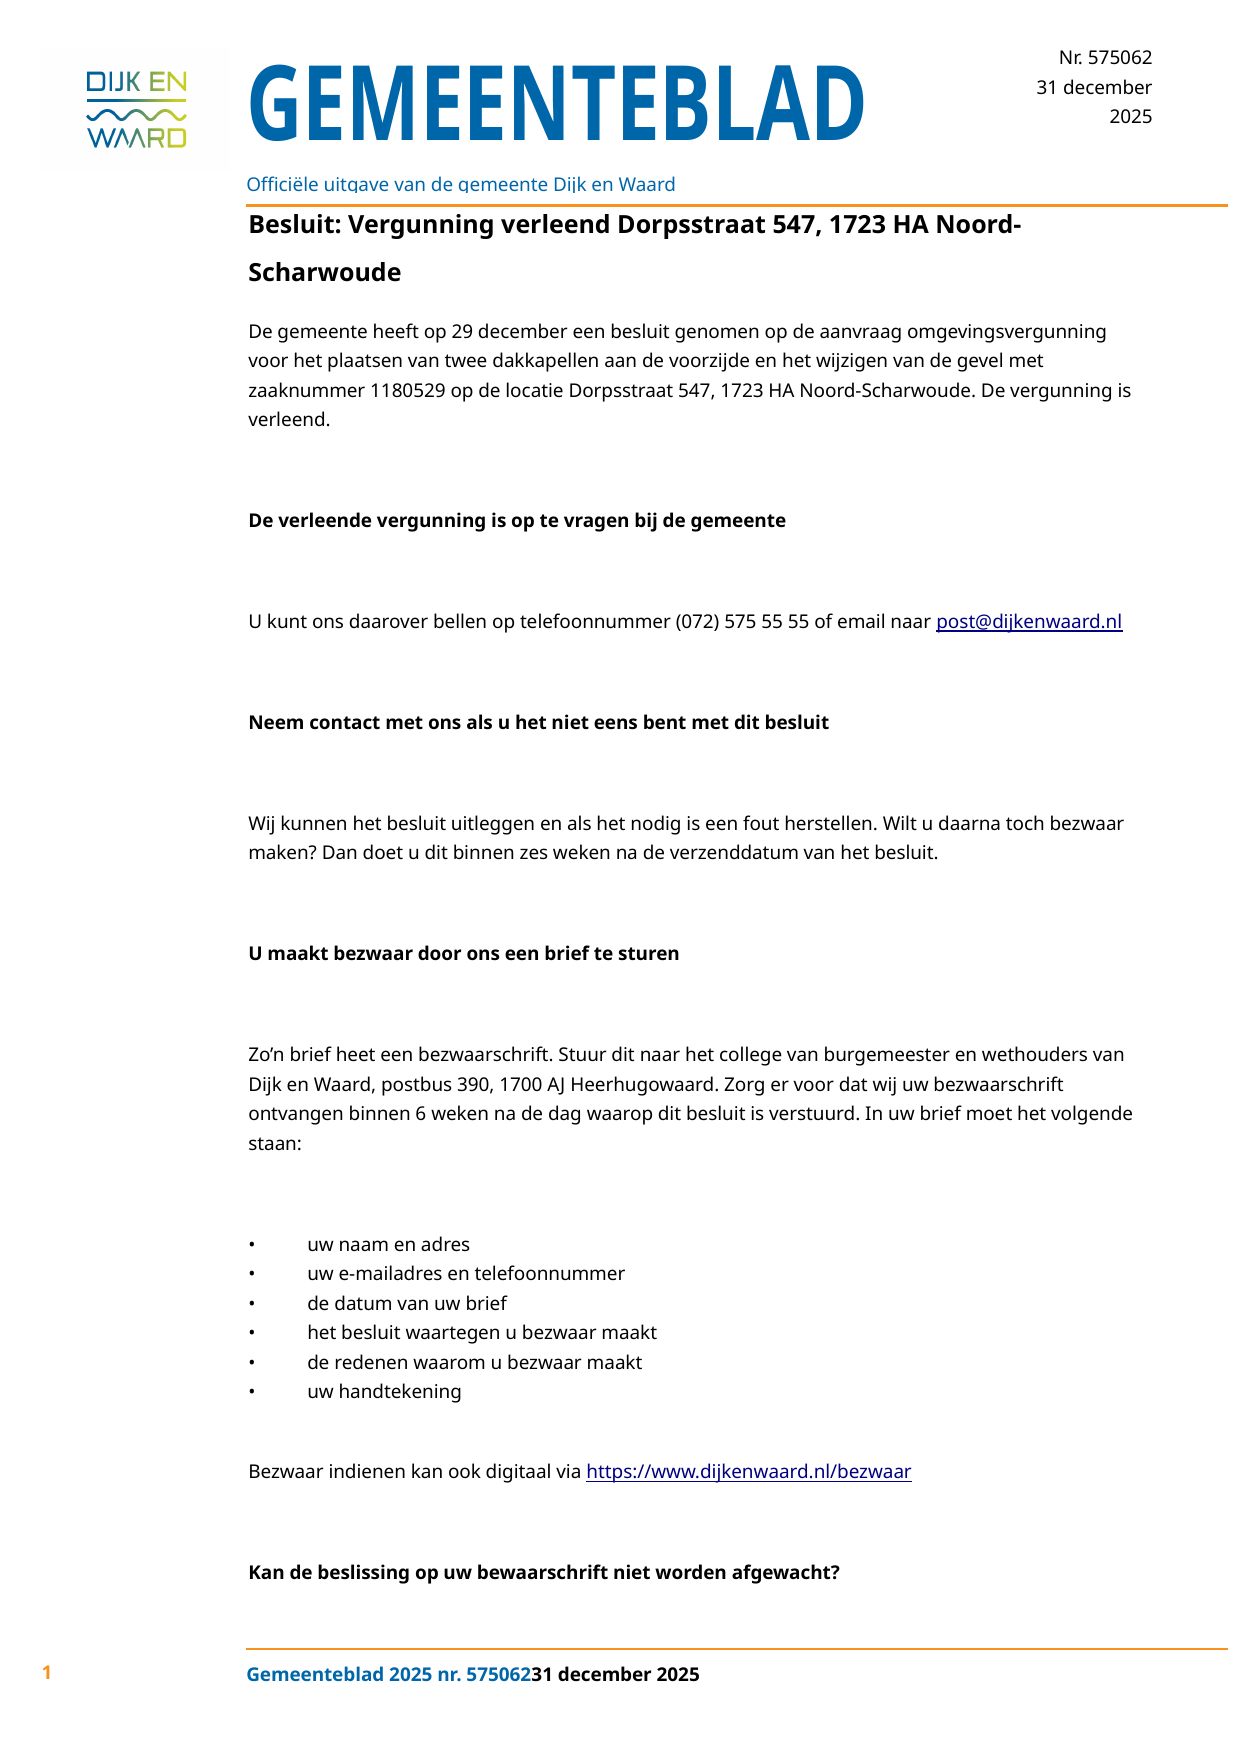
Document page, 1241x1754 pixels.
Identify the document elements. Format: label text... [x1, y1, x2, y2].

list uw handtekening [248, 1379, 1152, 1404]
text Neem contact met ons als u het niet eens bent met dit besluit [248, 709, 1152, 735]
list de redenen waarom u bezwaar maakt [248, 1349, 1152, 1375]
text U maakt bezwaar door ons een brief te sturen [248, 940, 1152, 966]
text Wij kunnen het besluit uitleggen en als het nodig is een fout herstellen. Wilt u daarna toch bezwaar maken? Dan doet u dit binnen zes weken na de verzenddatum van het besluit. [248, 810, 1152, 865]
list uw e-mailadres en telefoonnummer [248, 1260, 1152, 1286]
text Besluit: Vergunning verleend Dorpsstraat 547, 1723 HA Noord-Scharwoude [248, 207, 1152, 288]
picture [41, 47, 231, 172]
text U kunt ons daarover bellen op telefoonnummer (072) 575 55 55 of email naar post@dijkenwaard.nl [248, 608, 1152, 634]
text Zo’n brief heet een bezwaarschrift. Stuur dit naar het college van burgemeester en wethouders van Dijk en Waard, postbus 390, 1700 AJ Heerhugowaard. Zorg er voor dat wij uw bezwaarschrift ontvangen binnen 6 weken na de dag waarop dit besluit is verstuurd. In uw brief moet het volgende staan: [248, 1041, 1152, 1156]
text De gemeente heeft op 29 december een besluit genomen op de aanvraag omgevingsvergunning voor het plaatsen van twee dakkapellen aan de voorzijde en het wijzigen van de gevel met zaaknummer 1180529 op de locatie Dorpsstraat 547, 1723 HA Noord-Scharwoude. De vergunning is verleend. [248, 318, 1152, 432]
text Bezwaar indienen kan ook digitaal via https://www.dijkenwaard.nl/bezwaar [248, 1459, 1152, 1484]
text De verleende vergunning is op te vragen bij de gemeente [248, 507, 1152, 533]
list het besluit waartegen u bezwaar maakt [248, 1319, 1152, 1345]
list de datum van uw brief [248, 1290, 1152, 1316]
list uw naam en adres [248, 1231, 1152, 1257]
text Kan de beslissing op uw bewaarschrift niet worden afgewacht? [248, 1559, 1152, 1585]
